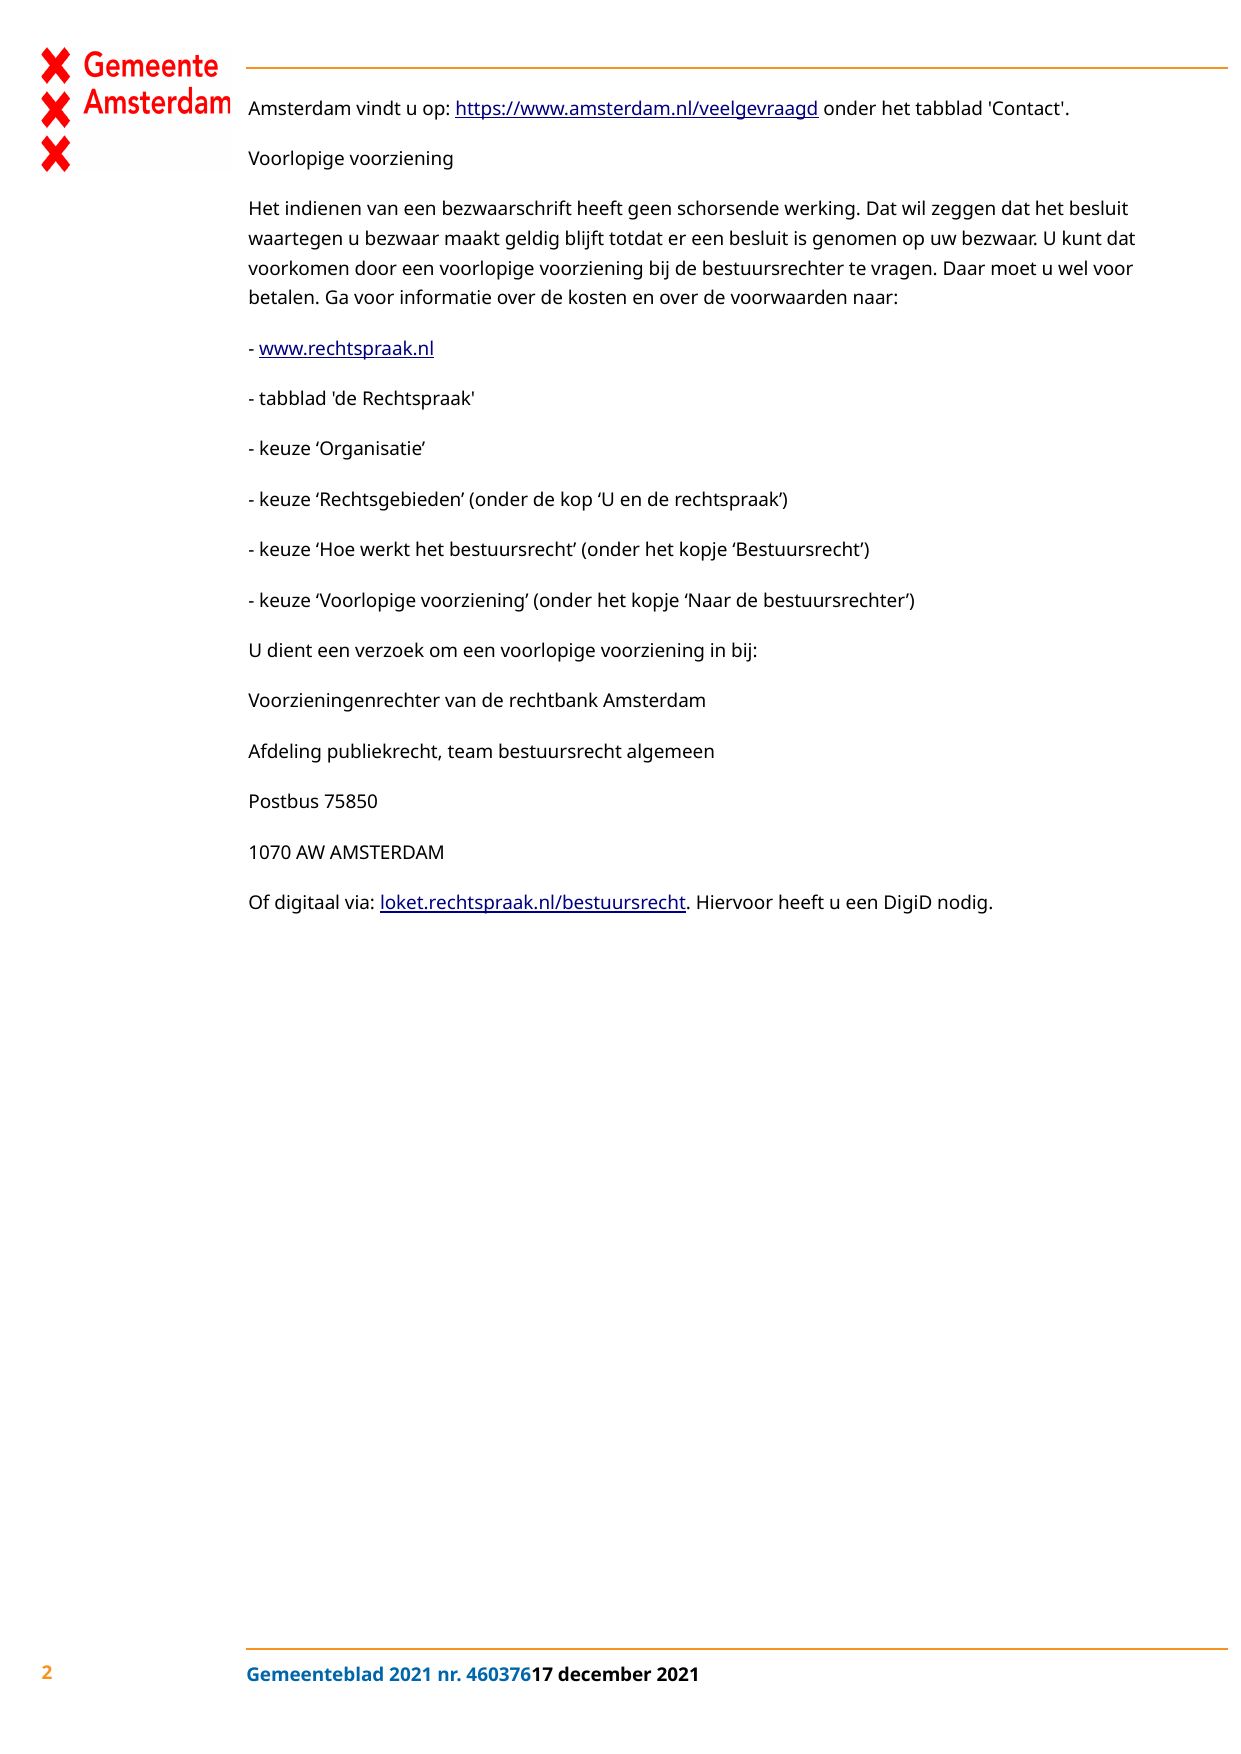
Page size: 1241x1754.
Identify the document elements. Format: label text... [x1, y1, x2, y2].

text - keuze ‘Rechtsgebieden’ (onder de kop ‘U en de rechtspraak’) [248, 486, 1152, 512]
text Afdeling publiekrecht, team bestuursrecht algemeen [248, 738, 1152, 764]
text 1070 AW AMSTERDAM [248, 839, 1152, 865]
text Voorlopige voorziening [248, 145, 1152, 171]
text Of digitaal via: loket.rechtspraak.nl/bestuursrecht. Hiervoor heeft u een DigiD nodig. [248, 889, 1152, 915]
text - keuze ‘Hoe werkt het bestuursrecht’ (onder het kopje ‘Bestuursrecht’) [248, 536, 1152, 562]
text - keuze ‘Voorlopige voorziening’ (onder het kopje ‘Naar de bestuursrechter’) [248, 587, 1152, 613]
text - tabblad 'de Rechtspraak' [248, 385, 1152, 411]
text U dient een verzoek om een voorlopige voorziening in bij: [248, 637, 1152, 663]
text Amsterdam vindt u op: https://www.amsterdam.nl/veelgevraagd onder het tabblad 'Contact'. [248, 95, 1152, 121]
text Voorzieningenrechter van de rechtbank Amsterdam [248, 688, 1152, 713]
text Postbus 75850 [248, 788, 1152, 814]
text Het indienen van een bezwaarschrift heeft geen schorsende werking. Dat wil zeggen dat het besluit waartegen u bezwaar maakt geldig blijft totdat er een besluit is genomen op uw bezwaar. U kunt dat voorkomen door een voorlopige voorziening bij de bestuursrechter te vragen. Daar moet u wel voor betalen. Ga voor informatie over de kosten en over de voorwaarden naar: [248, 196, 1152, 310]
picture [41, 47, 231, 172]
text - www.rechtspraak.nl [248, 335, 1152, 361]
text - keuze ‘Organisatie’ [248, 436, 1152, 461]
